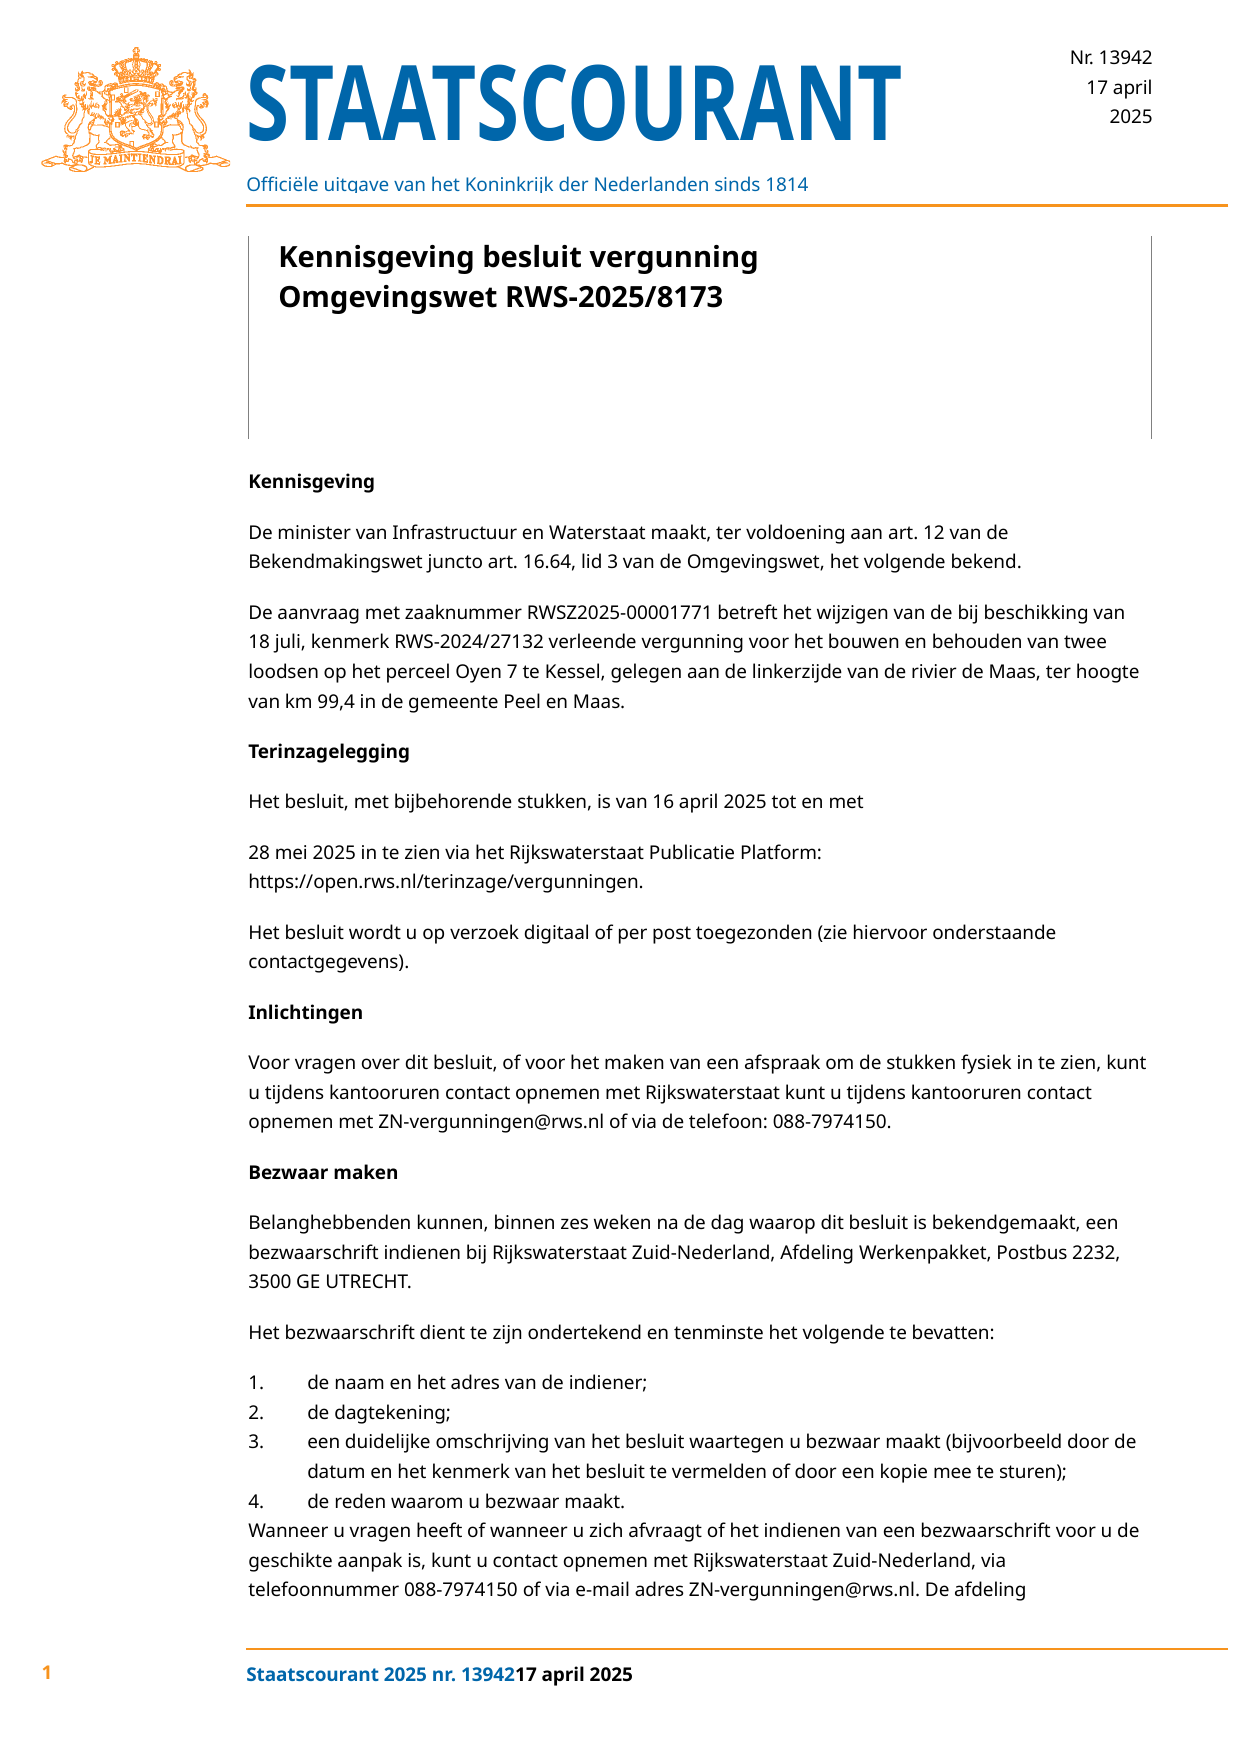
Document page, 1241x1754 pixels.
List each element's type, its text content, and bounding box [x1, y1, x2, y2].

text De minister van Infrastructuur en Waterstaat maakt, ter voldoening aan art. 12 van de Bekendmakingswet juncto art. 16.64, lid 3 van de Omgevingswet, het volgende bekend. [248, 519, 1152, 574]
table_header [850, 236, 912, 413]
text Kennisgeving [248, 469, 1152, 494]
text De aanvraag met zaaknummer RWSZ2025-00001771 betreft het wijzigen van de bij beschikking van 18 juli, kenmerk RWS-2024/27132 verleende vergunning voor het bouwen en behouden van twee loodsen op het perceel Oyen 7 te Kessel, gelegen aan de linkerzijde van de rivier de Maas, ter hoogte van km 99,4 in de gemeente Peel en Maas. [248, 599, 1152, 713]
text Wanneer u vragen heeft of wanneer u zich afvraagt of het indienen van een bezwaarschrift voor u de geschikte aanpak is, kunt u contact opnemen met Rijkswaterstaat Zuid-Nederland, via telefoonnummer 088-7974150 of via e-mail adres ZN-vergunningen@rws.nl. De afdeling [248, 1517, 1152, 1602]
picture [912, 236, 1090, 414]
list een duidelijke omschrijving van het besluit waartegen u bezwaar maakt (bijvoorbeeld door de datum en het kenmerk van het besluit te vermelden of door een kopie mee te sturen); [248, 1429, 1152, 1484]
text Inlichtingen [248, 999, 1152, 1025]
text Voor vragen over dit besluit, of voor het maken van een afspraak om de stukken fysiek in te zien, kunt u tijdens kantooruren contact opnemen met Rijkswaterstaat kunt u tijdens kantooruren contact opnemen met ZN-vergunningen@rws.nl of via de telefoon: 088-7974150. [248, 1049, 1152, 1134]
text 28 mei 2025 in te zien via het Rijkswaterstaat Publicatie Platform: https://open.rws.nl/terinzage/vergunningen. [248, 839, 1152, 894]
picture [41, 47, 231, 172]
text Het bezwaarschrift dient te zijn ondertekend en tenminste het volgende te bevatten: [248, 1319, 1152, 1345]
list de reden waarom u bezwaar maakt. [248, 1488, 1152, 1513]
text Bezwaar maken [248, 1159, 1152, 1185]
text Het besluit wordt u op verzoek digitaal of per post toegezonden (zie hiervoor onderstaande contactgegevens). [248, 919, 1152, 974]
text Belanghebbenden kunnen, binnen zes weken na de dag waarop dit besluit is bekendgemaakt, een bezwaarschrift indienen bij Rijkswaterstaat Zuid-Nederland, Afdeling Werkenpakket, Postbus 2232, 3500 GE UTRECHT. [248, 1209, 1152, 1294]
table_header Kennisgeving besluit vergunning Omgevingswet RWS-2025/8173 [249, 236, 850, 439]
list de naam en het adres van de indiener; [248, 1369, 1152, 1395]
list de dagtekening; [248, 1399, 1152, 1425]
text Terinzagelegging [248, 738, 1152, 764]
table_header [850, 414, 1151, 439]
text Het besluit, met bijbehorende stukken, is van 16 april 2025 tot en met [248, 789, 1152, 814]
table_header [1090, 236, 1151, 413]
